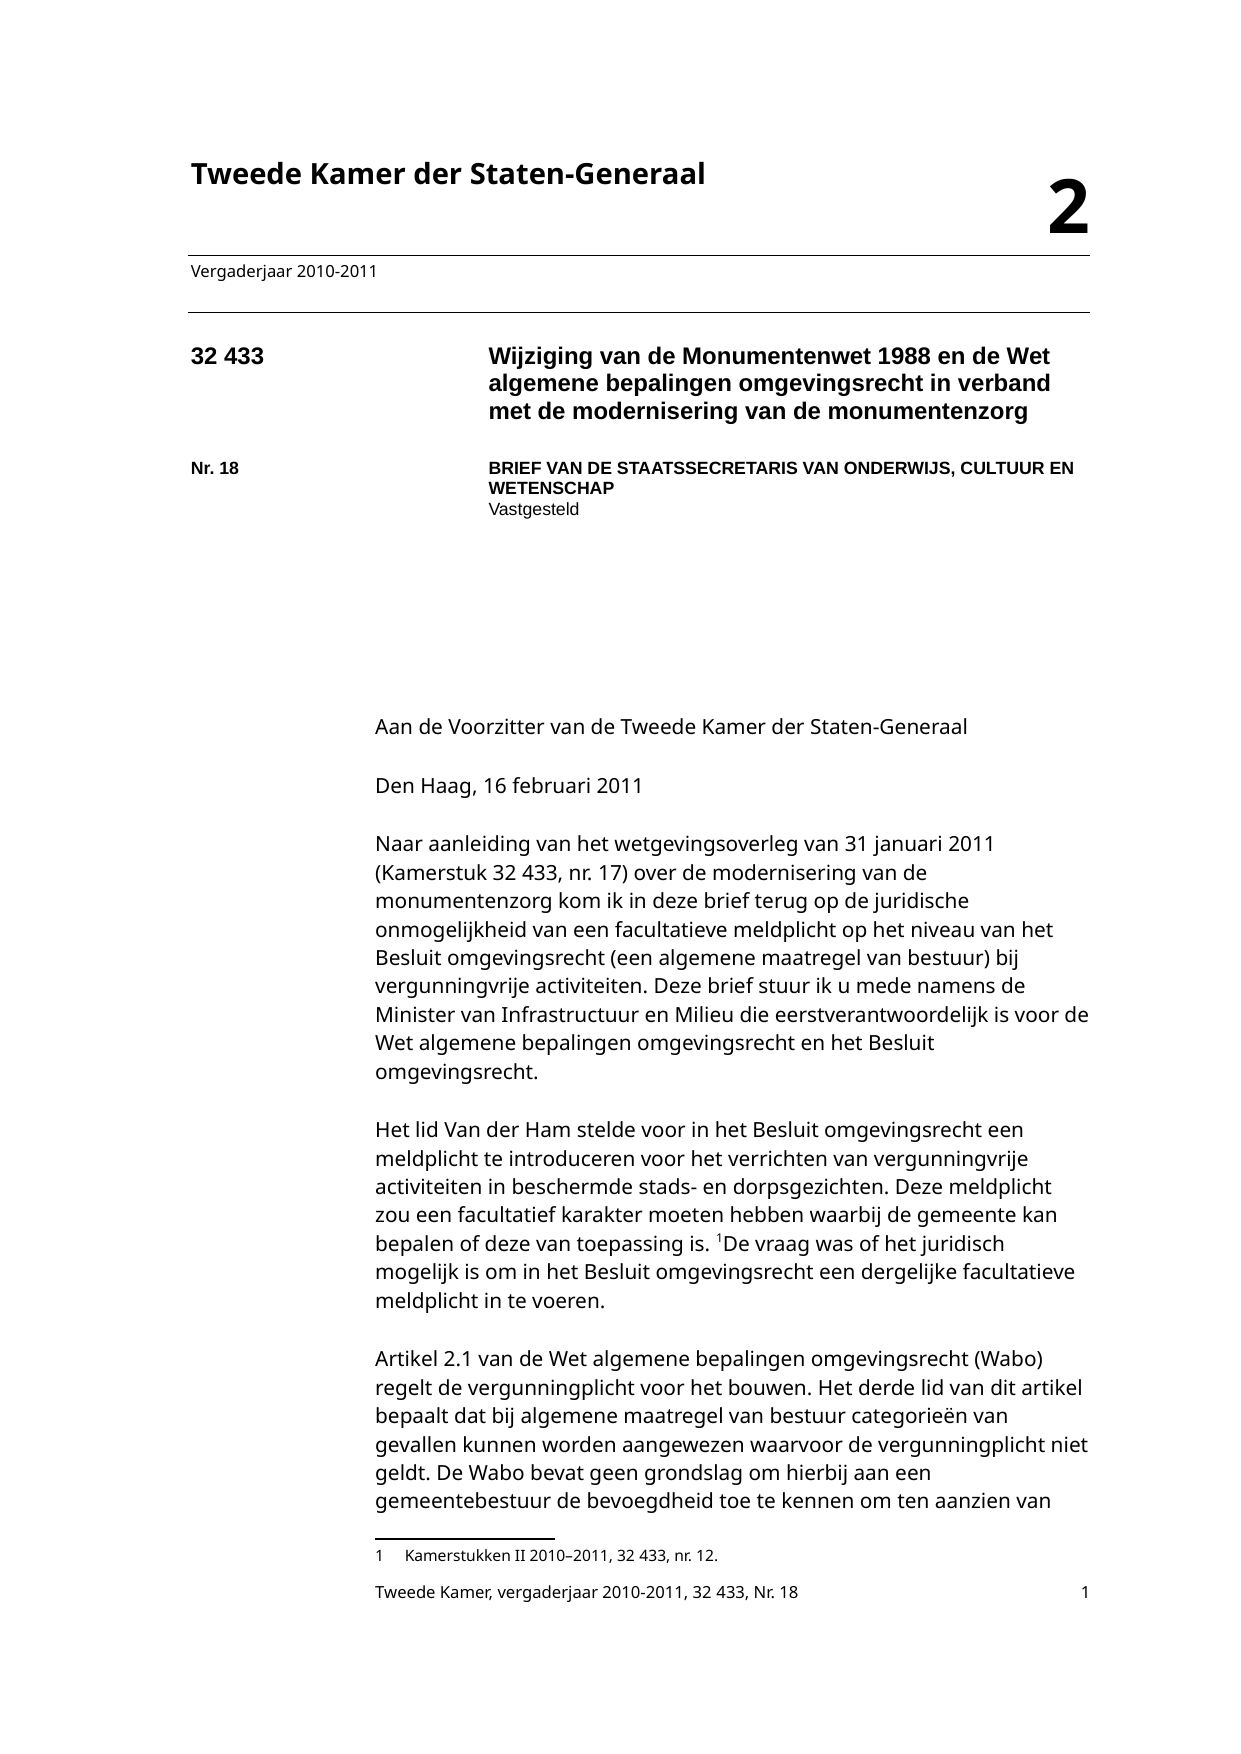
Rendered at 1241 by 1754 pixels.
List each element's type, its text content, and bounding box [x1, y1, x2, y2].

table_header Tweede Kamer der Staten-Generaal [188, 150, 909, 255]
table_cell [188, 313, 485, 339]
table_cell [485, 256, 1090, 312]
table_cell 32 433 [188, 339, 485, 454]
table_cell Wijziging van de Monumentenwet 1988 en de Wet algemene bepalingen omgevingsrecht in verband met de modernisering van de monumentenzorg [485, 339, 1090, 454]
table_cell [485, 313, 1090, 339]
text Aan de Voorzitter van de Tweede Kamer der Staten-Generaal [375, 712, 1090, 741]
text Naar aanleiding van het wetgevingsoverleg van 31 januari 2011 (Kamerstuk 32 433, nr. 17) over de modernisering van de monumentenzorg kom ik in deze brief terug op de juridische onmogelijkheid van een facultatieve meldplicht op het niveau van het Besluit omgevingsrecht (een algemene maatregel van bestuur) bij vergunningvrije activiteiten. Deze brief stuur ik u mede namens de Minister van Infrastructuur en Milieu die eerstverantwoordelijk is voor de Wet algemene bepalingen omgevingsrecht en het Besluit omgevingsrecht. [375, 829, 1090, 1085]
text Kamerstukken II 2010–2011, 32 433, nr. 12. [375, 1538, 1090, 1566]
table_cell Nr. 18 [188, 455, 485, 594]
table_cell Vergaderjaar 2010-2011 [188, 256, 485, 312]
table_cell BRIEF VAN DE STAATSSECRETARIS VAN ONDERWIJS, CULTUUR EN WETENSCHAP Vastgesteld [485, 455, 1090, 594]
text Den Haag, 16 februari 2011 [375, 771, 1090, 799]
text Artikel 2.1 van de Wet algemene bepalingen omgevingsrecht (Wabo) regelt de vergunningplicht voor het bouwen. Het derde lid van dit artikel bepaalt dat bij algemene maatregel van bestuur categorieën van gevallen kunnen worden aangewezen waarvoor de vergunningplicht niet geldt. De Wabo bevat geen grondslag om hierbij aan een gemeentebestuur de bevoegdheid toe te kennen om ten aanzien van [375, 1344, 1090, 1515]
text Het lid Van der Ham stelde voor in het Besluit omgevingsrecht een meldplicht te introduceren voor het verrichten van vergunningvrije activiteiten in beschermde stads- en dorpsgezichten. Deze meldplicht zou een facultatief karakter moeten hebben waarbij de gemeente kan bepalen of deze van toepassing is. De vraag was of het juridisch mogelijk is om in het Besluit omgevingsrecht een dergelijke facultatieve meldplicht in te voeren. [375, 1115, 1090, 1314]
table_header 2 [910, 150, 1090, 255]
